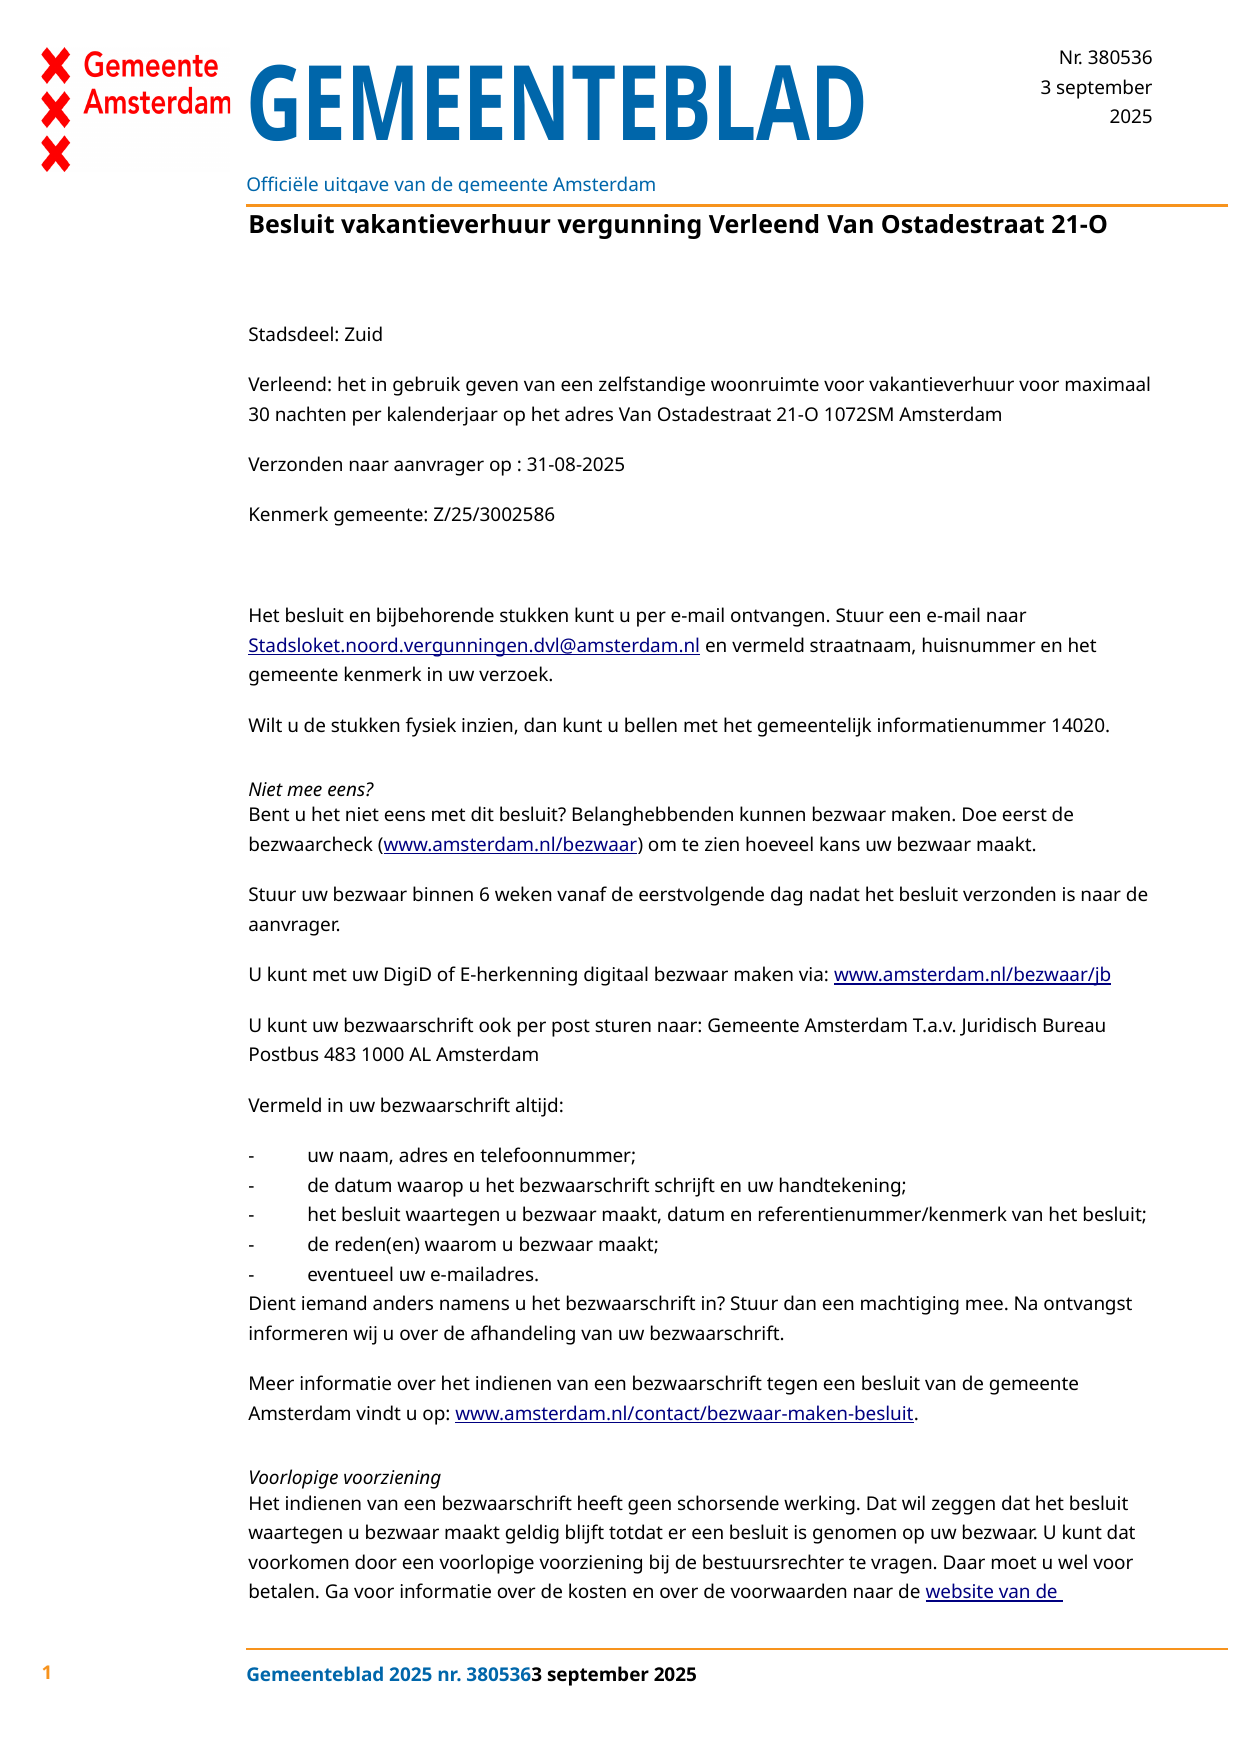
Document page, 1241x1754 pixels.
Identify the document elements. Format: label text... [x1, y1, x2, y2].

text Bent u het niet eens met dit besluit? Belanghebbenden kunnen bezwaar maken. Doe eerst de bezwaarcheck (www.amsterdam.nl/bezwaar) om te zien hoeveel kans uw bezwaar maakt. [248, 802, 1152, 857]
text Vermeld in uw bezwaarschrift altijd: [248, 1092, 1152, 1118]
text Voorlopige voorziening [248, 1464, 1152, 1490]
text Verleend: het in gebruik geven van een zelfstandige woonruimte voor vakantieverhuur voor maximaal 30 nachten per kalenderjaar op het adres Van Ostadestraat 21-O 1072SM Amsterdam [248, 371, 1152, 426]
text Wilt u de stukken fysiek inzien, dan kunt u bellen met het gemeentelijk informatienummer 14020. [248, 712, 1152, 738]
text Het besluit en bijbehorende stukken kunt u per e-mail ontvangen. Stuur een e-mail naar Stadsloket.noord.vergunningen.dvl@amsterdam.nl en vermeld straatnaam, huisnummer en het gemeente kenmerk in uw verzoek. [248, 602, 1152, 687]
text Niet mee eens? [248, 776, 1152, 802]
text Stadsdeel: Zuid [248, 321, 1152, 346]
list de reden(en) waarom u bezwaar maakt; [248, 1231, 1152, 1257]
picture [41, 47, 231, 172]
text Besluit vakantieverhuur vergunning Verleend Van Ostadestraat 21-O [248, 207, 1152, 241]
text Kenmerk gemeente: Z/25/3002586 [248, 502, 1152, 527]
list eventueel uw e-mailadres. [248, 1261, 1152, 1287]
text Meer informatie over het indienen van een bezwaarschrift tegen een besluit van de gemeente Amsterdam vindt u op: www.amsterdam.nl/contact/bezwaar-maken-besluit. [248, 1370, 1152, 1426]
text U kunt met uw DigiD of E-herkenning digitaal bezwaar maken via: www.amsterdam.nl/bezwaar/jb [248, 962, 1152, 987]
text U kunt uw bezwaarschrift ook per post sturen naar: Gemeente Amsterdam T.a.v. Juridisch Bureau Postbus 483 1000 AL Amsterdam [248, 1012, 1152, 1067]
text Stuur uw bezwaar binnen 6 weken vanaf de eerstvolgende dag nadat het besluit verzonden is naar de aanvrager. [248, 882, 1152, 937]
list uw naam, adres en telefoonnummer; [248, 1142, 1152, 1168]
text Verzonden naar aanvrager op : 31-08-2025 [248, 451, 1152, 477]
list de datum waarop u het bezwaarschrift schrijft en uw handtekening; [248, 1172, 1152, 1198]
text Het indienen van een bezwaarschrift heeft geen schorsende werking. Dat wil zeggen dat het besluit waartegen u bezwaar maakt geldig blijft totdat er een besluit is genomen op uw bezwaar. U kunt dat voorkomen door een voorlopige voorziening bij de bestuursrechter te vragen. Daar moet u wel voor betalen. Ga voor informatie over de kosten en over de voorwaarden naar de website van de [248, 1490, 1152, 1604]
text Dient iemand anders namens u het bezwaarschrift in? Stuur dan een machtiging mee. Na ontvangst informeren wij u over de afhandeling van uw bezwaarschrift. [248, 1290, 1152, 1346]
list het besluit waartegen u bezwaar maakt, datum en referentienummer/kenmerk van het besluit; [248, 1202, 1152, 1227]
